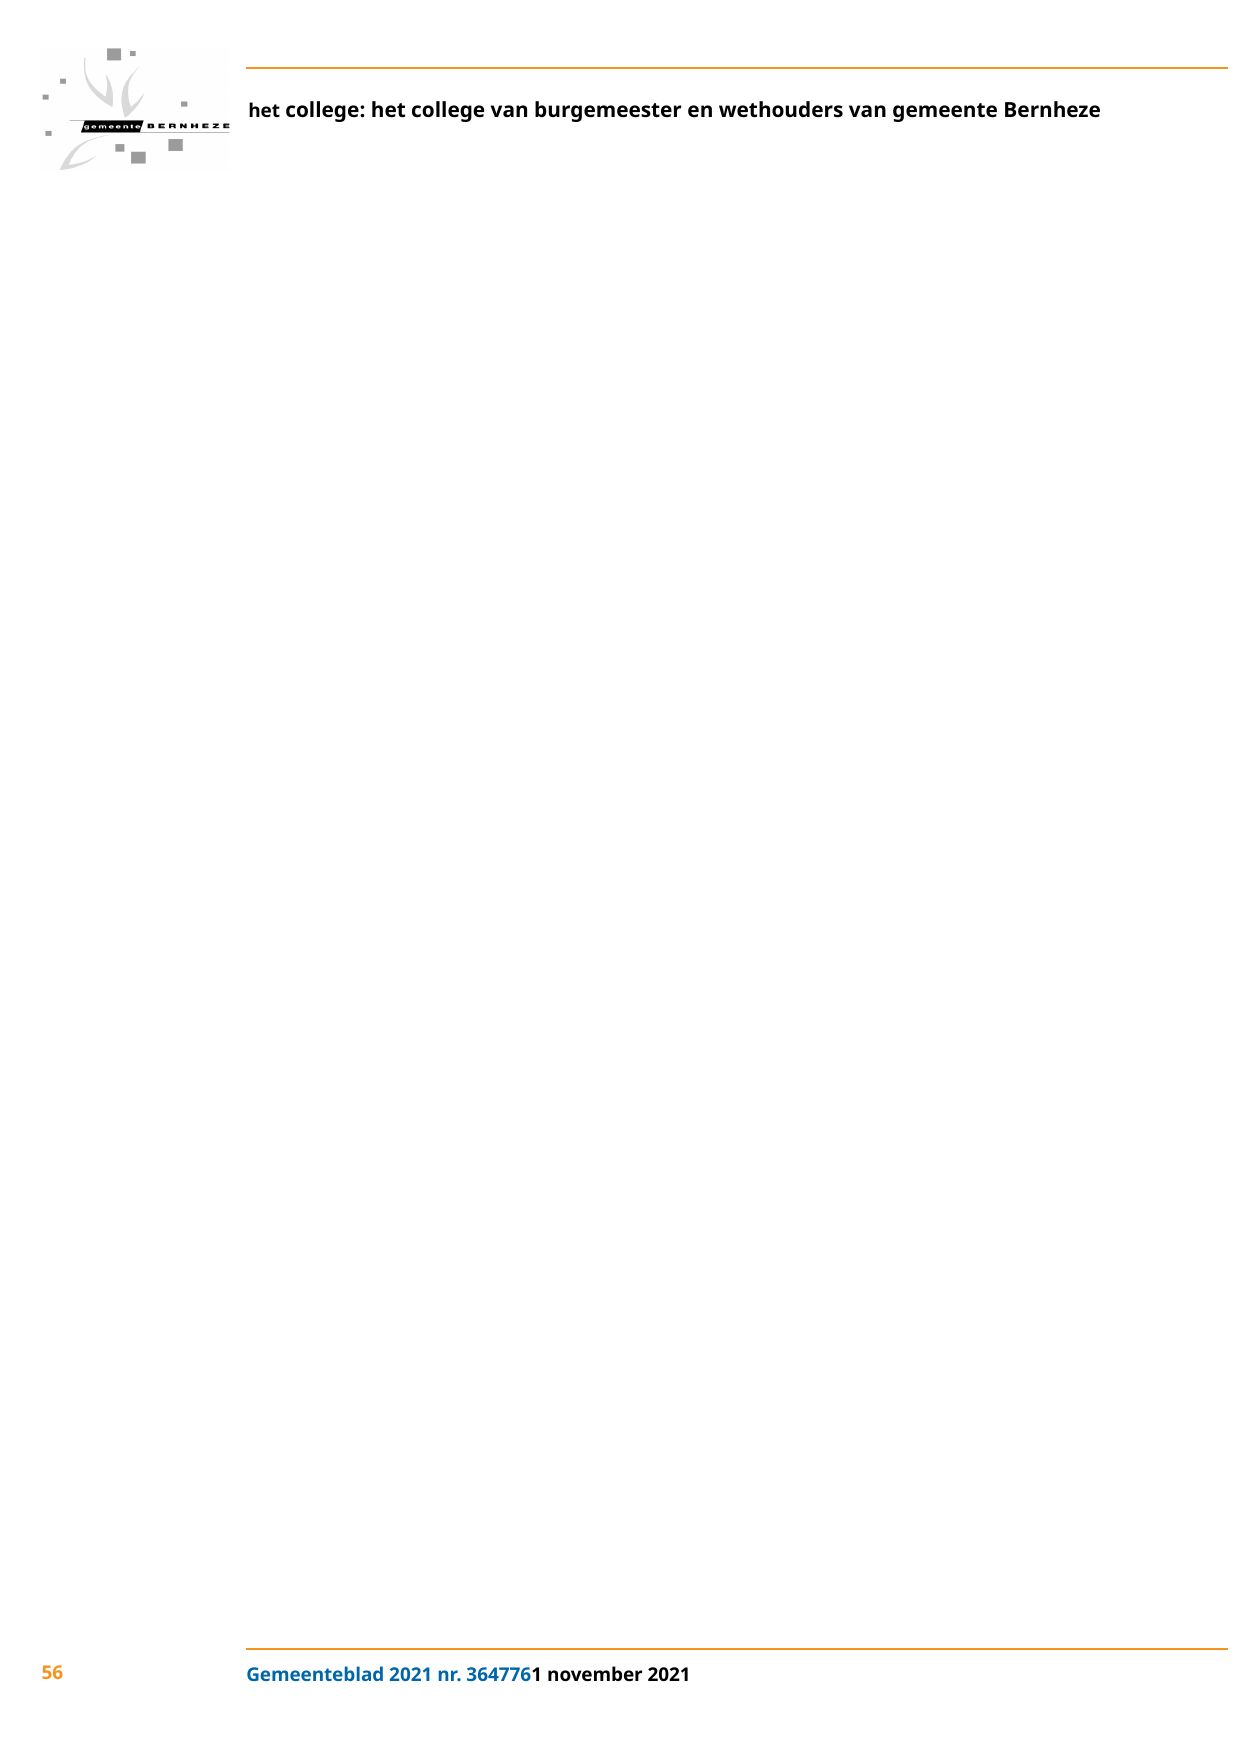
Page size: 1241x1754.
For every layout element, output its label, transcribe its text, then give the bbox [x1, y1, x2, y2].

text het college: het college van burgemeester en wethouders van gemeente Bernheze [248, 95, 1152, 123]
picture [41, 47, 231, 172]
